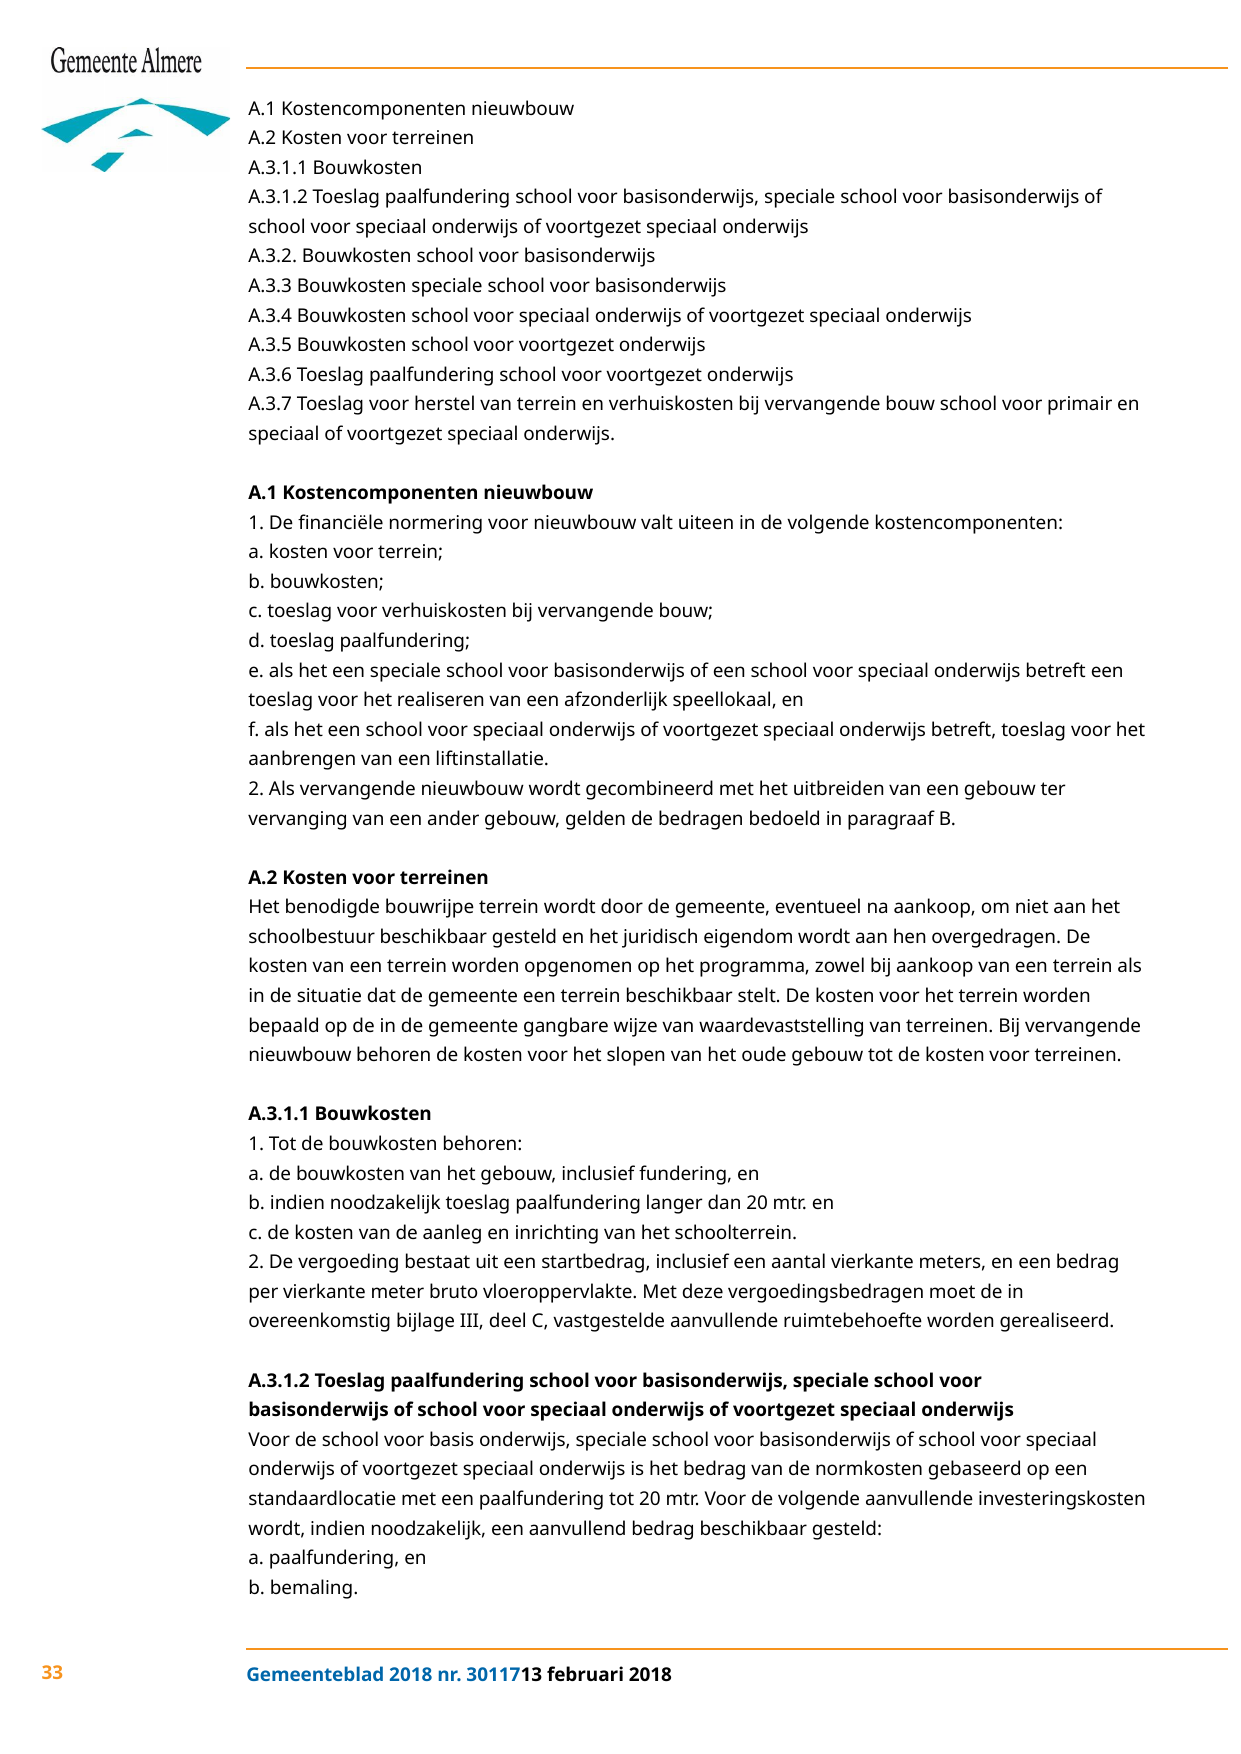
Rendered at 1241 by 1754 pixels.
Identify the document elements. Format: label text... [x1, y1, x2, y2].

text a. paalfundering, en [248, 1544, 1152, 1570]
text d. toeslag paalfundering; [248, 627, 1152, 653]
text A.3.5 Bouwkosten school voor voortgezet onderwijs [248, 331, 1152, 357]
text Het benodigde bouwrijpe terrein wordt door de gemeente, eventueel na aankoop, om niet aan het schoolbestuur beschikbaar gesteld en het juridisch eigendom wordt aan hen overgedragen. De kosten van een terrein worden opgenomen op het programma, zowel bij aankoop van een terrein als in de situatie dat de gemeente een terrein beschikbaar stelt. De kosten voor het terrein worden bepaald op de in de gemeente gangbare wijze van waardevaststelling van terreinen. Bij vervangende nieuwbouw behoren de kosten voor het slopen van het oude gebouw tot de kosten voor terreinen. [248, 893, 1152, 1067]
text b. indien noodzakelijk toeslag paalfundering langer dan 20 mtr. en [248, 1189, 1152, 1215]
text A.3.3 Bouwkosten speciale school voor basisonderwijs [248, 272, 1152, 298]
text 2. Als vervangende nieuwbouw wordt gecombineerd met het uitbreiden van een gebouw ter vervanging van een ander gebouw, gelden de bedragen bedoeld in paragraaf B. [248, 775, 1152, 831]
text A.3.7 Toeslag voor herstel van terrein en verhuiskosten bij vervangende bouw school voor primair en speciaal of voortgezet speciaal onderwijs. [248, 391, 1152, 446]
text A.3.4 Bouwkosten school voor speciaal onderwijs of voortgezet speciaal onderwijs [248, 302, 1152, 328]
picture [41, 47, 231, 172]
text A.3.1.2 Toeslag paalfundering school voor basisonderwijs, speciale school voor basisonderwijs of school voor speciaal onderwijs of voortgezet speciaal onderwijs [248, 183, 1152, 239]
text Voor de school voor basis onderwijs, speciale school voor basisonderwijs of school voor speciaal onderwijs of voortgezet speciaal onderwijs is het bedrag van de normkosten gebaseerd op een standaardlocatie met een paalfundering tot 20 mtr. Voor de volgende aanvullende investeringskosten wordt, indien noodzakelijk, een aanvullend bedrag beschikbaar gesteld: [248, 1426, 1152, 1541]
text c. de kosten van de aanleg en inrichting van het schoolterrein. [248, 1219, 1152, 1245]
text A.1 Kostencomponenten nieuwbouw [248, 479, 1152, 505]
text c. toeslag voor verhuiskosten bij vervangende bouw; [248, 598, 1152, 623]
text A.3.1.2 Toeslag paalfundering school voor basisonderwijs, speciale school voor [248, 1367, 1152, 1393]
text A.1 Kostencomponenten nieuwbouw [248, 95, 1152, 121]
text e. als het een speciale school voor basisonderwijs of een school voor speciaal onderwijs betreft een toeslag voor het realiseren van een afzonderlijk speellokaal, en [248, 657, 1152, 712]
text a. de bouwkosten van het gebouw, inclusief fundering, en [248, 1160, 1152, 1186]
text 2. De vergoeding bestaat uit een startbedrag, inclusief een aantal vierkante meters, en een bedrag per vierkante meter bruto vloeroppervlakte. Met deze vergoedingsbedragen moet de in overeenkomstig bijlage III, deel C, vastgestelde aanvullende ruimtebehoefte worden gerealiseerd. [248, 1248, 1152, 1333]
text A.3.2. Bouwkosten school voor basisonderwijs [248, 243, 1152, 268]
text A.3.1.1 Bouwkosten [248, 154, 1152, 180]
text f. als het een school voor speciaal onderwijs of voortgezet speciaal onderwijs betreft, toeslag voor het aanbrengen van een liftinstallatie. [248, 716, 1152, 771]
text A.2 Kosten voor terreinen [248, 124, 1152, 150]
text A.3.6 Toeslag paalfundering school voor voortgezet onderwijs [248, 361, 1152, 387]
text b. bouwkosten; [248, 568, 1152, 594]
text A.2 Kosten voor terreinen [248, 864, 1152, 890]
text a. kosten voor terrein; [248, 538, 1152, 564]
text b. bemaling. [248, 1574, 1152, 1600]
text 1. Tot de bouwkosten behoren: [248, 1130, 1152, 1156]
text basisonderwijs of school voor speciaal onderwijs of voortgezet speciaal onderwijs [248, 1396, 1152, 1422]
text 1. De financiële normering voor nieuwbouw valt uiteen in de volgende kostencomponenten: [248, 509, 1152, 535]
text A.3.1.1 Bouwkosten [248, 1101, 1152, 1126]
